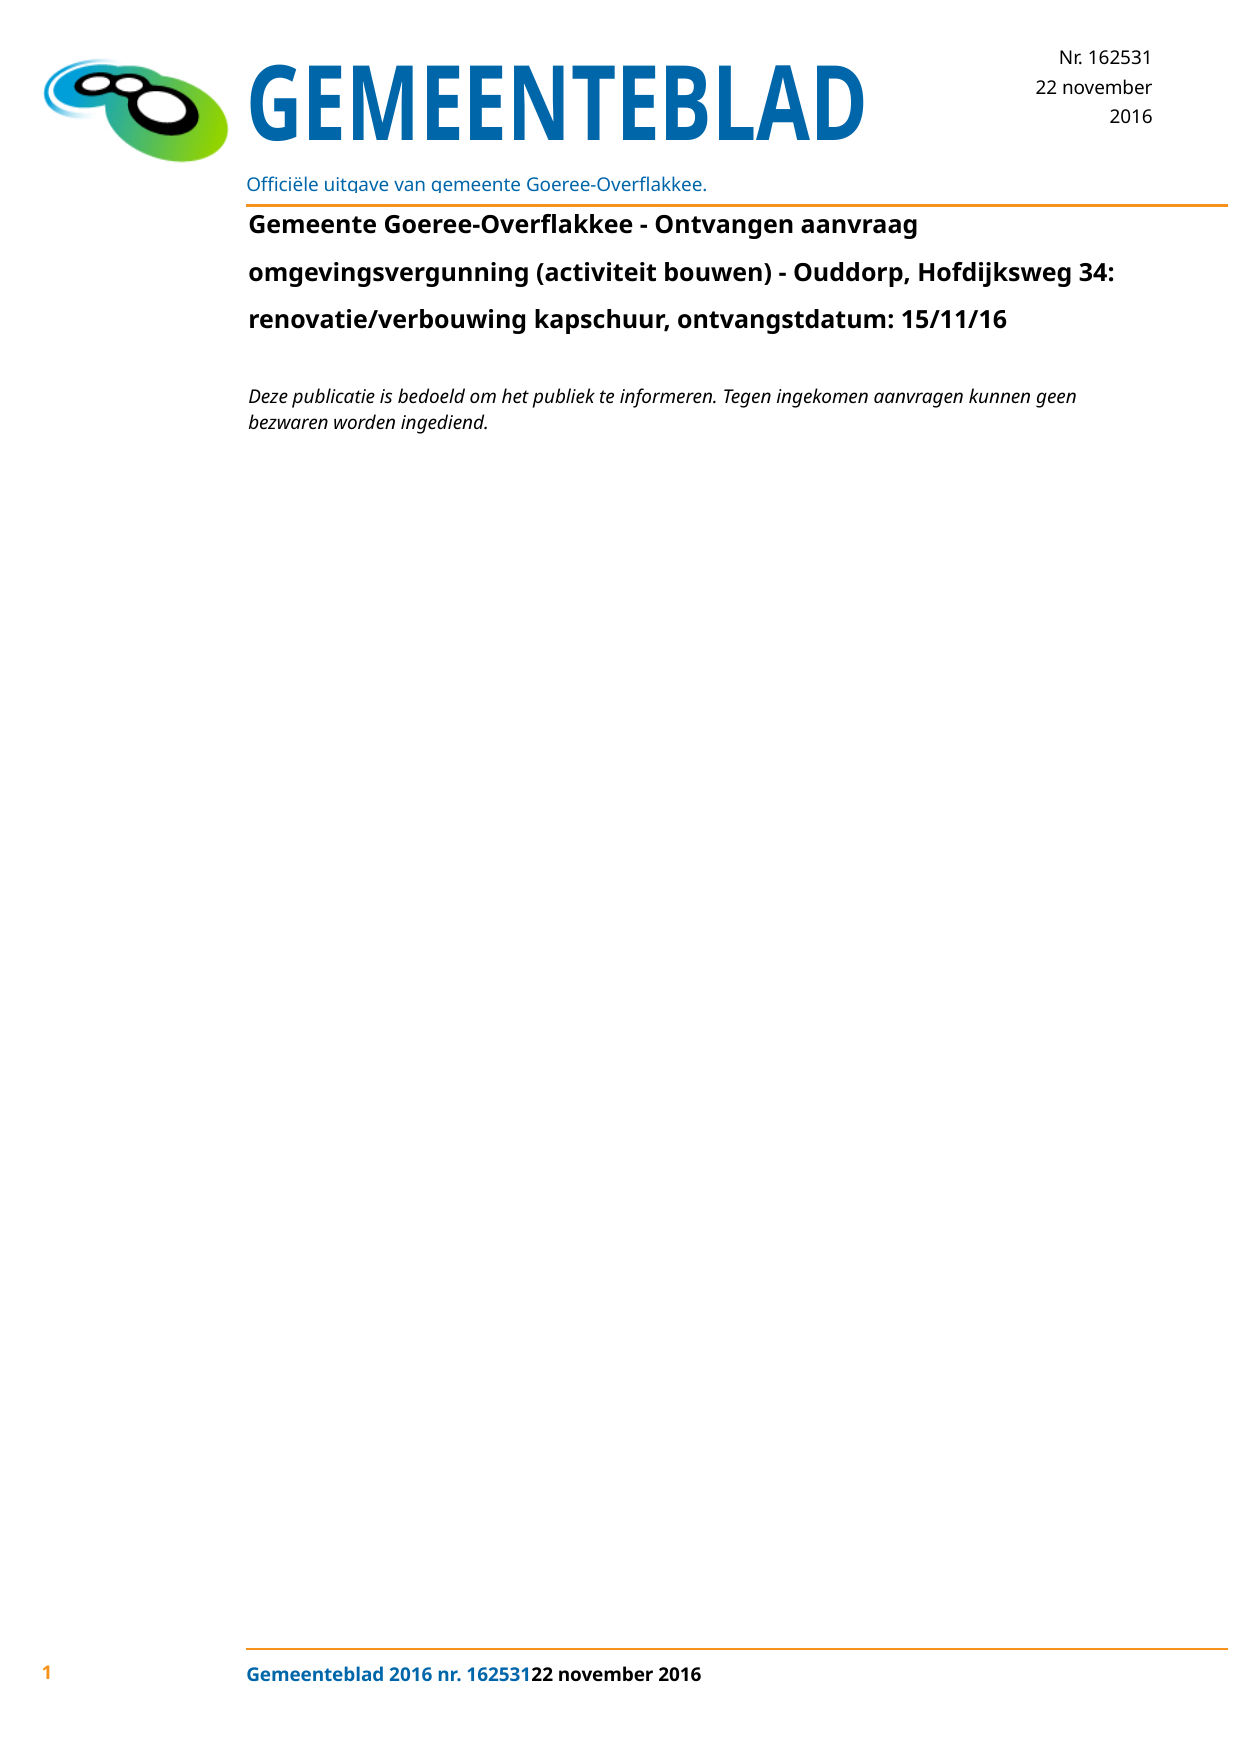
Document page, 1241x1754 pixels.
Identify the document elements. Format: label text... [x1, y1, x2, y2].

text Deze publicatie is bedoeld om het publiek te informeren. Tegen ingekomen aanvragen kunnen geen bezwaren worden ingediend. [248, 384, 1152, 435]
picture [41, 47, 231, 172]
text Gemeente Goeree-Overflakkee - Ontvangen aanvraag omgevingsvergunning (activiteit bouwen) - Ouddorp, Hofdijksweg 34: renovatie/verbouwing kapschuur, ontvangstdatum: 15/11/16 [248, 207, 1152, 336]
